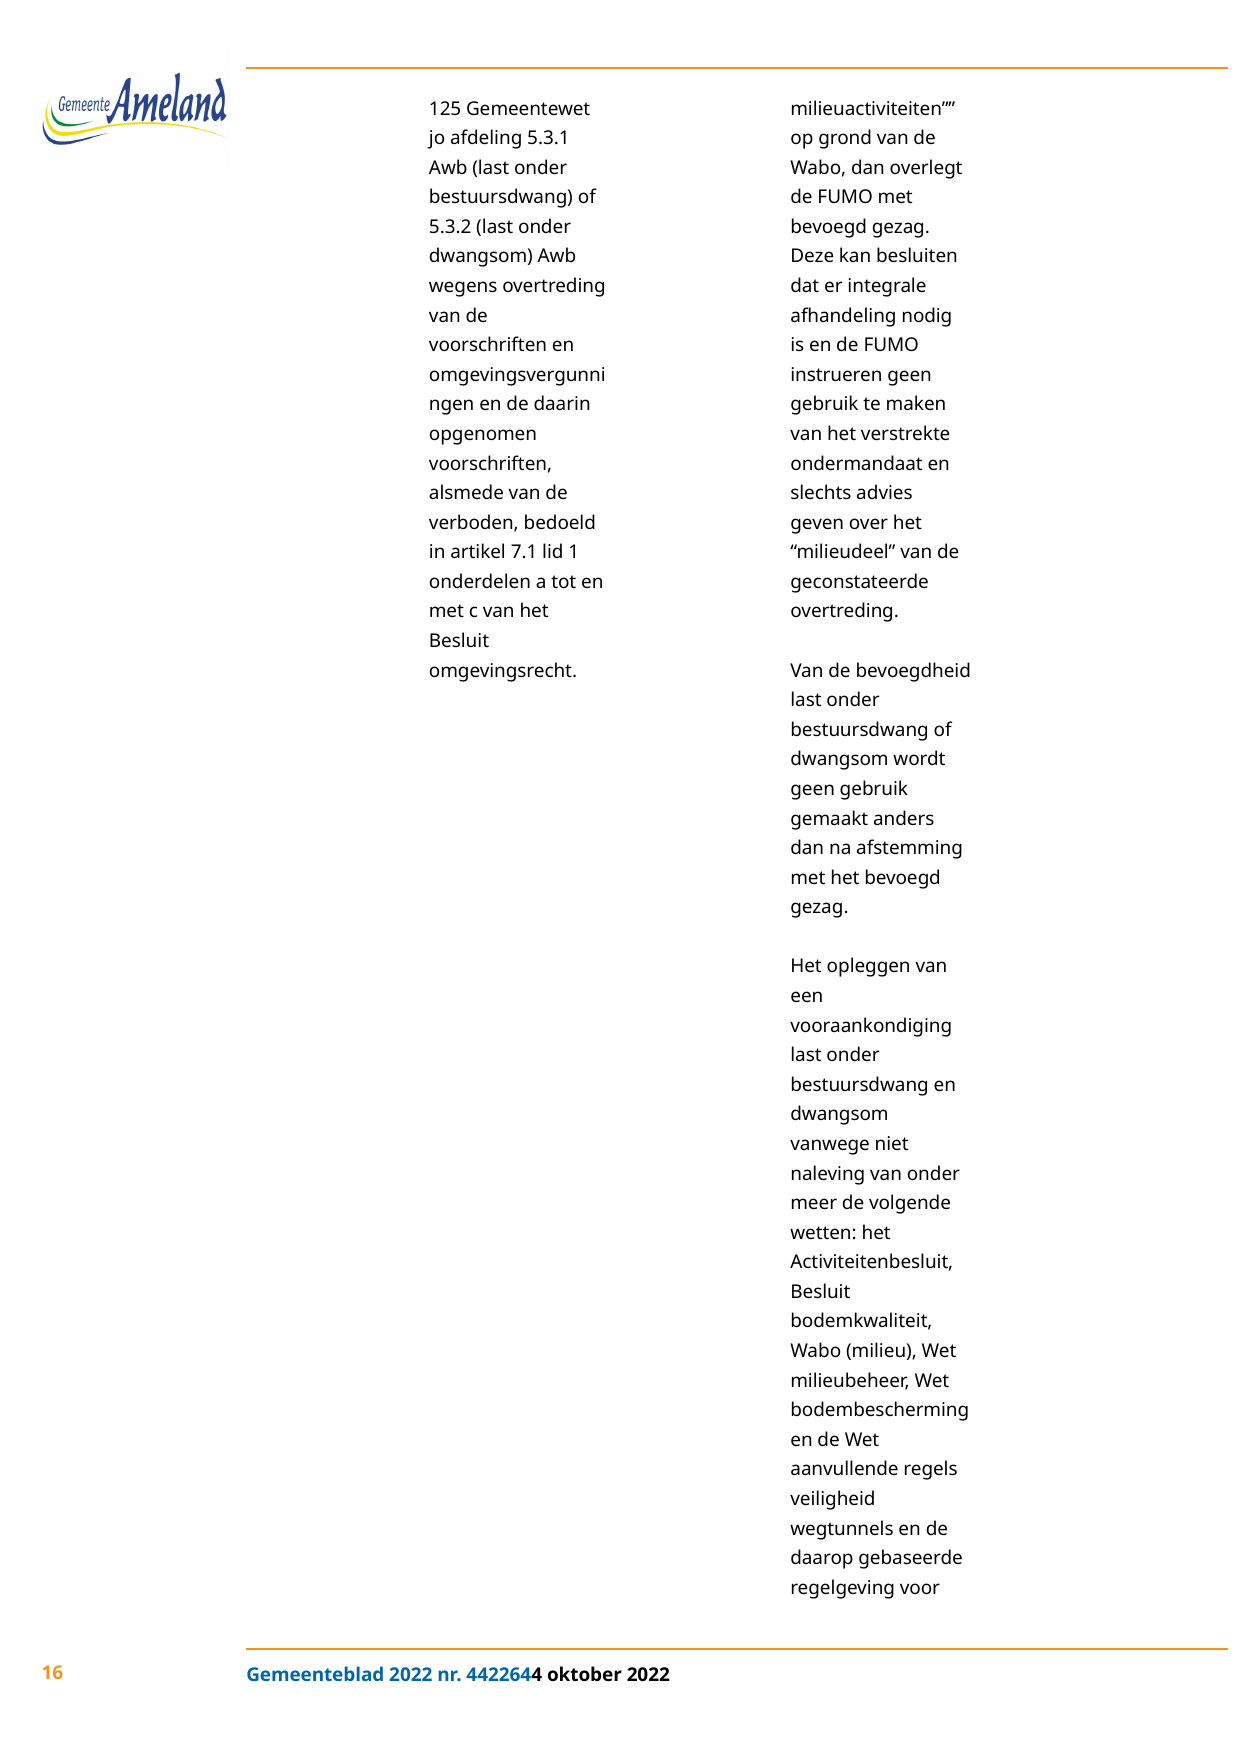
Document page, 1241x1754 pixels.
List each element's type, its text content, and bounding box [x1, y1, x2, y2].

table_cell [248, 95, 429, 1600]
table_cell [609, 95, 790, 1600]
picture [41, 47, 231, 172]
table_cell 125 Gemeentewet jo afdeling 5.3.1 Awb (last onder bestuursdwang) of 5.3.2 (last onder dwangsom) Awb wegens overtreding van de voorschriften en omgevingsvergunningen en de daarin opgenomen voorschriften, alsmede van de verboden, bedoeld in artikel 7.1 lid 1 onderdelen a tot en met c van het Besluit omgevingsrecht. [429, 95, 609, 1600]
table_cell [971, 95, 1152, 1600]
table_cell milieuactiviteiten”” op grond van de Wabo, dan overlegt de FUMO met bevoegd gezag. Deze kan besluiten dat er integrale afhandeling nodig is en de FUMO instrueren geen gebruik te maken van het verstrekte ondermandaat en slechts advies geven over het “milieudeel” van de geconstateerde overtreding. Van de bevoegdheid last onder bestuursdwang of dwangsom wordt geen gebruik gemaakt anders dan na afstemming met het bevoegd gezag. Het opleggen van een vooraankondiging last onder bestuursdwang en dwangsom vanwege niet naleving van onder meer de volgende wetten: het Activiteitenbesluit, Besluit bodemkwaliteit, Wabo (milieu), Wet milieubeheer, Wet bodembescherming en de Wet aanvullende regels veiligheid wegtunnels en de daarop gebaseerde regelgeving voor [790, 95, 971, 1600]
